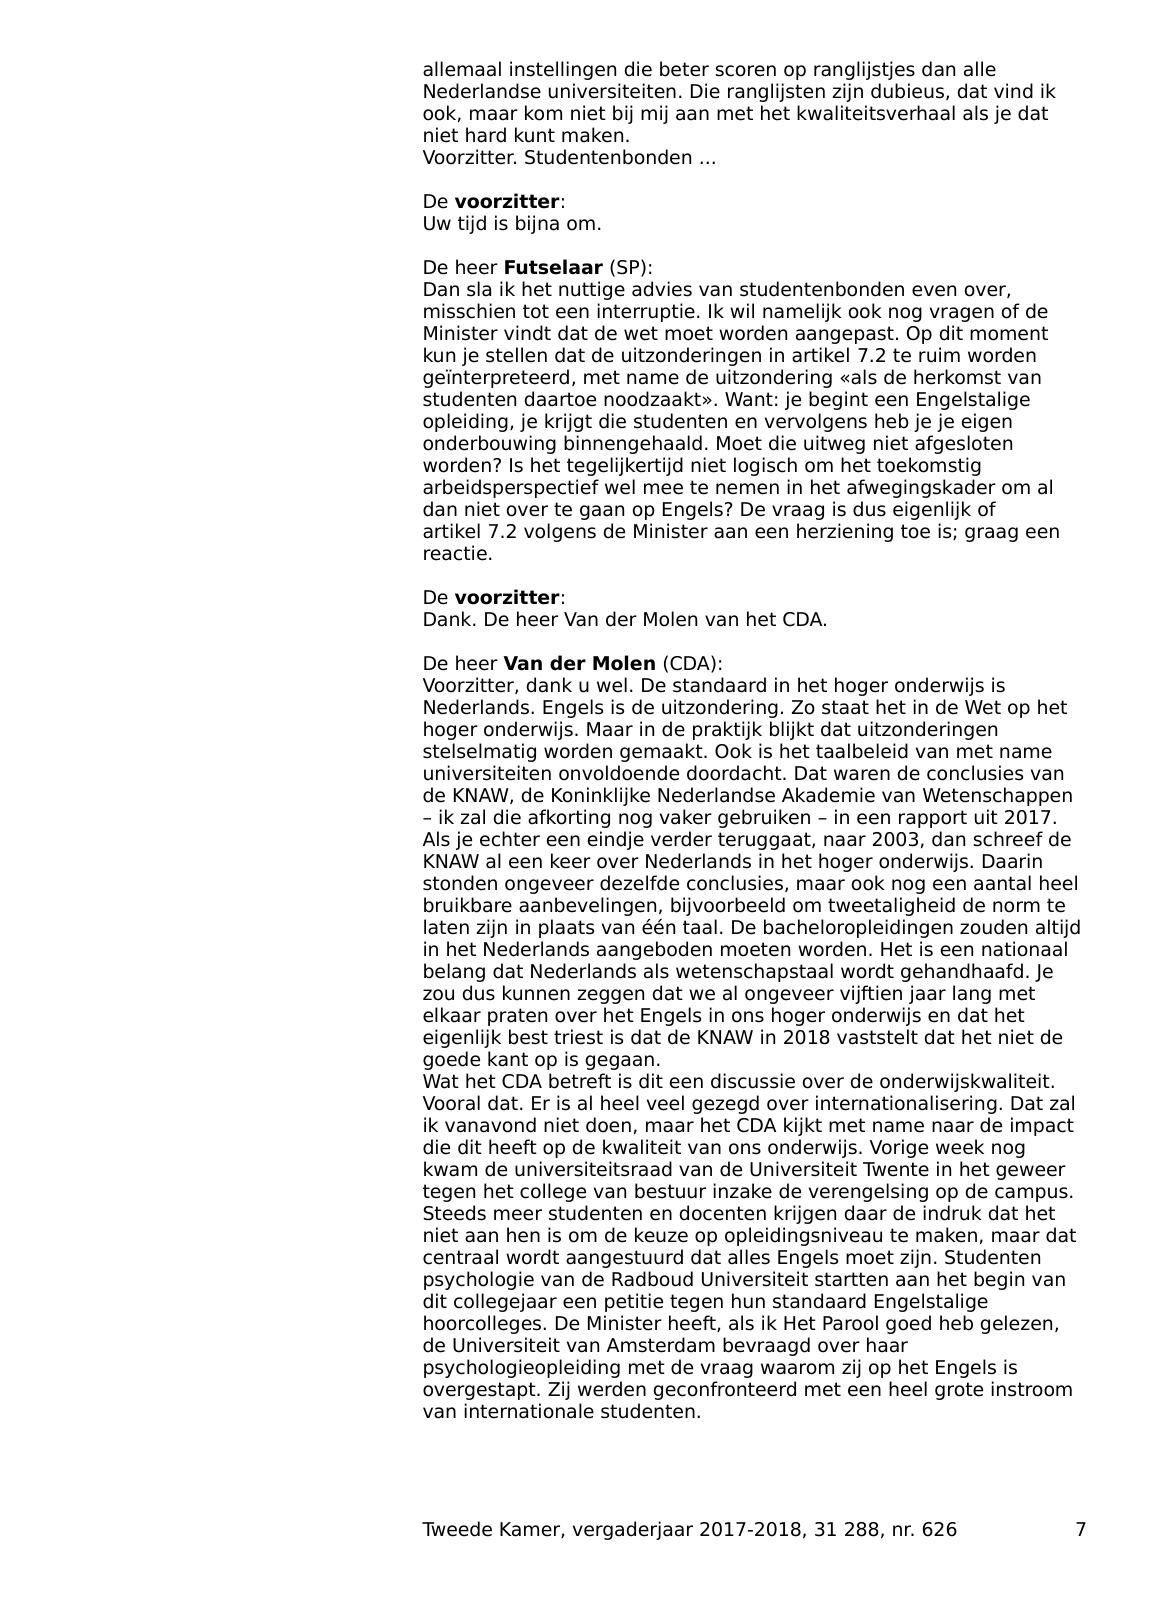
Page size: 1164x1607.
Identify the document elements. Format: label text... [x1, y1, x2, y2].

text Wat het CDA betreft is dit een discussie over de onderwijskwaliteit. Vooral dat. Er is al heel veel gezegd over internationalisering. Dat zal ik vanavond niet doen, maar het CDA kijkt met name naar de impact die dit heeft op de kwaliteit van ons onderwijs. Vorige week nog kwam de universiteitsraad van de Universiteit Twente in het geweer tegen het college van bestuur inzake de verengelsing op de campus. Steeds meer studenten en docenten krijgen daar de indruk dat het niet aan hen is om de keuze op opleidingsniveau te maken, maar dat centraal wordt aangestuurd dat alles Engels moet zijn. Studenten psychologie van de Radboud Universiteit startten aan het begin van dit collegejaar een petitie tegen hun standaard Engelstalige hoorcolleges. De Minister heeft, als ik Het Parool goed heb gelezen, de Universiteit van Amsterdam bevraagd over haar psychologieopleiding met de vraag waarom zij op het Engels is overgestapt. Zij werden geconfronteerd met een heel grote instroom van internationale studenten. [422, 1071, 1087, 1423]
text Dan sla ik het nuttige advies van studentenbonden even over, misschien tot een interruptie. Ik wil namelijk ook nog vragen of de Minister vindt dat de wet moet worden aangepast. Op dit moment kun je stellen dat de uitzonderingen in artikel 7.2 te ruim worden geïnterpreteerd, met name de uitzondering «als de herkomst van studenten daartoe noodzaakt». Want: je begint een Engelstalige opleiding, je krijgt die studenten en vervolgens heb je je eigen onderbouwing binnengehaald. Moet die uitweg niet afgesloten worden? Is het tegelijkertijd niet logisch om het toekomstig arbeidsperspectief wel mee te nemen in het afwegingskader om al dan niet over te gaan op Engels? De vraag is dus eigenlijk of artikel 7.2 volgens de Minister aan een herziening toe is; graag een reactie. [422, 279, 1087, 565]
text Dank. De heer Van der Molen van het CDA. [422, 609, 1087, 631]
text Uw tijd is bijna om. [422, 213, 1087, 235]
text De heer Van der Molen (CDA): [422, 653, 1087, 675]
text De voorzitter: [422, 191, 1087, 213]
text Voorzitter, dank u wel. De standaard in het hoger onderwijs is Nederlands. Engels is de uitzondering. Zo staat het in de Wet op het hoger onderwijs. Maar in de praktijk blijkt dat uitzonderingen stelselmatig worden gemaakt. Ook is het taalbeleid van met name universiteiten onvoldoende doordacht. Dat waren de conclusies van de KNAW, de Koninklijke Nederlandse Akademie van Wetenschappen – ik zal die afkorting nog vaker gebruiken – in een rapport uit 2017. Als je echter een eindje verder teruggaat, naar 2003, dan schreef de KNAW al een keer over Nederlands in het hoger onderwijs. Daarin stonden ongeveer dezelfde conclusies, maar ook nog een aantal heel bruikbare aanbevelingen, bijvoorbeeld om tweetaligheid de norm te laten zijn in plaats van één taal. De bacheloropleidingen zouden altijd in het Nederlands aangeboden moeten worden. Het is een nationaal belang dat Nederlands als wetenschapstaal wordt gehandhaafd. Je zou dus kunnen zeggen dat we al ongeveer vijftien jaar lang met elkaar praten over het Engels in ons hoger onderwijs en dat het eigenlijk best triest is dat de KNAW in 2018 vaststelt dat het niet de goede kant op is gegaan. [422, 675, 1087, 1071]
text Voorzitter. Studentenbonden ... [422, 147, 1087, 169]
text De voorzitter: [422, 587, 1087, 609]
text De heer Futselaar (SP): [422, 257, 1087, 279]
text allemaal instellingen die beter scoren op ranglijstjes dan alle Nederlandse universiteiten. Die ranglijsten zijn dubieus, dat vind ik ook, maar kom niet bij mij aan met het kwaliteitsverhaal als je dat niet hard kunt maken. [422, 59, 1087, 147]
